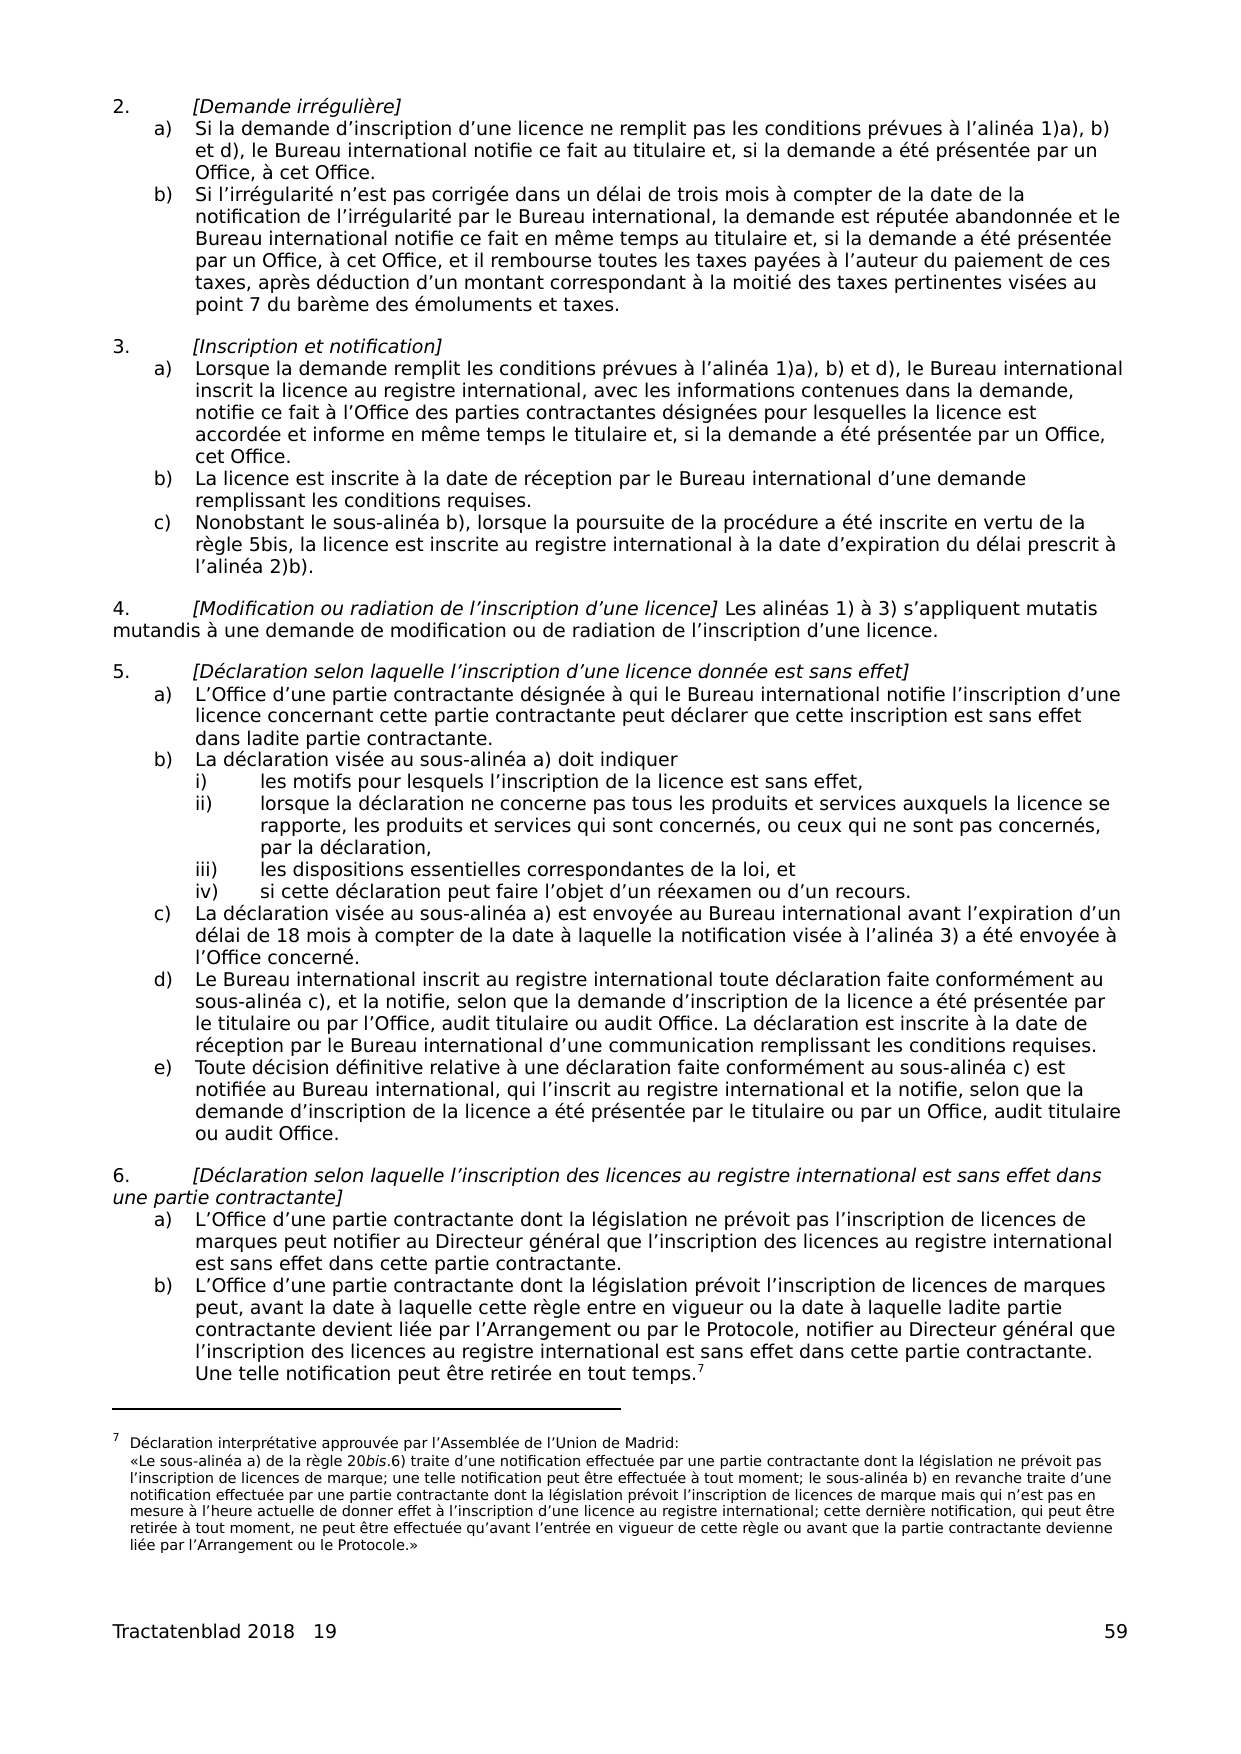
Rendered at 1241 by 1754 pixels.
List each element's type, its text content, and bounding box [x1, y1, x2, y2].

text ii) lorsque la déclaration ne concerne pas tous les produits et services auxquels la licence se rapporte, les produits et services qui sont concernés, ou ceux qui ne sont pas concernés, par la déclaration, [195, 793, 1128, 859]
text a) Si la demande d’inscription d’une licence ne remplit pas les conditions prévues à l’alinéa 1)a), b) et d), le Bureau international notifie ce fait au titulaire et, si la demande a été présentée par un Office, à cet Office. [153, 118, 1128, 184]
text b) La déclaration visée au sous-alinéa a) doit indiquer [153, 749, 1128, 771]
text a) L’Office d’une partie contractante désignée à qui le Bureau international notifie l’inscription d’une licence concernant cette partie contractante peut déclarer que cette inscription est sans effet dans ladite partie contractante. [153, 683, 1128, 749]
text a) L’Office d’une partie contractante dont la législation ne prévoit pas l’inscription de licences de marques peut notifier au Directeur général que l’inscription des licences au registre international est sans effet dans cette partie contractante. [153, 1209, 1128, 1275]
text c) Nonobstant le sous-alinéa b), lorsque la poursuite de la procédure a été inscrite en vertu de la règle 5bis, la licence est inscrite au registre international à la date d’expiration du délai prescrit à l’alinéa 2)b). [153, 512, 1128, 577]
text iii) les dispositions essentielles correspondantes de la loi, et [195, 859, 1128, 881]
text «Le sous-alinéa a) de la règle 20bis.6) traite d’une notification effectuée par une partie contractante dont la législation ne prévoit pas l’inscription de licences de marque; une telle notification peut être effectuée à tout moment; le sous-alinéa b) en revanche traite d’une notification effectuée par une partie contractante dont la législation prévoit l’inscription de licences de marque mais qui n’est pas en mesure à l’heure actuelle de donner effet à l’inscription d’une licence au registre international; cette dernière notification, qui peut être retirée à tout moment, ne peut être effectuée qu’avant l’entrée en vigueur de cette règle ou avant que la partie contractante devienne liée par l’Arrangement ou le Protocole.» [129, 1453, 1128, 1554]
text 4. [Modification ou radiation de l’inscription d’une licence] Les alinéas 1) à 3) s’appliquent mutatis mutandis à une demande de modification ou de radiation de l’inscription d’une licence. [112, 597, 1128, 641]
text a) Lorsque la demande remplit les conditions prévues à l’alinéa 1)a), b) et d), le Bureau international inscrit la licence au registre international, avec les informations contenues dans la demande, notifie ce fait à l’Office des parties contractantes désignées pour lesquelles la licence est accordée et informe en même temps le titulaire et, si la demande a été présentée par un Office, cet Office. [153, 358, 1128, 468]
text 3. [Inscription et notification] [112, 336, 1128, 358]
text e) Toute décision définitive relative à une déclaration faite conformément au sous-alinéa c) est notifiée au Bureau international, qui l’inscrit au registre international et la notifie, selon que la demande d’inscription de la licence a été présentée par le titulaire ou par un Office, audit titulaire ou audit Office. [153, 1057, 1128, 1145]
text 5. [Déclaration selon laquelle l’inscription d’une licence donnée est sans effet] [112, 661, 1128, 683]
text iv) si cette déclaration peut faire l’objet d’un réexamen ou d’un recours. [195, 881, 1128, 903]
text c) La déclaration visée au sous-alinéa a) est envoyée au Bureau international avant l’expiration d’un délai de 18 mois à compter de la date à laquelle la notification visée à l’alinéa 3) a été envoyée à l’Office concerné. [153, 903, 1128, 969]
text d) Le Bureau international inscrit au registre international toute déclaration faite conformément au sous-alinéa c), et la notifie, selon que la demande d’inscription de la licence a été présentée par le titulaire ou par l’Office, audit titulaire ou audit Office. La déclaration est inscrite à la date de réception par le Bureau international d’une communication remplissant les conditions requises. [153, 969, 1128, 1057]
text Déclaration interprétative approuvée par l’Assemblée de l’Union de Madrid: [112, 1431, 1128, 1453]
text 2. [Demande irrégulière] [112, 96, 1128, 118]
text b) Si l’irrégularité n’est pas corrigée dans un délai de trois mois à compter de la date de la notification de l’irrégularité par le Bureau international, la demande est réputée abandonnée et le Bureau international notifie ce fait en même temps au titulaire et, si la demande a été présentée par un Office, à cet Office, et il rembourse toutes les taxes payées à l’auteur du paiement de ces taxes, après déduction d’un montant correspondant à la moitié des taxes pertinentes visées au point 7 du barème des émoluments et taxes. [153, 184, 1128, 316]
text b) L’Office d’une partie contractante dont la législation prévoit l’inscription de licences de marques peut, avant la date à laquelle cette règle entre en vigueur ou la date à laquelle ladite partie contractante devient liée par l’Arrangement ou par le Protocole, notifier au Directeur général que l’inscription des licences au registre international est sans effet dans cette partie contractante. Une telle notification peut être retirée en tout temps. [153, 1275, 1128, 1385]
text i) les motifs pour lesquels l’inscription de la licence est sans effet, [195, 771, 1128, 793]
text b) La licence est inscrite à la date de réception par le Bureau international d’une demande remplissant les conditions requises. [153, 468, 1128, 512]
text 6. [Déclaration selon laquelle l’inscription des licences au registre international est sans effet dans une partie contractante] [112, 1165, 1128, 1209]
